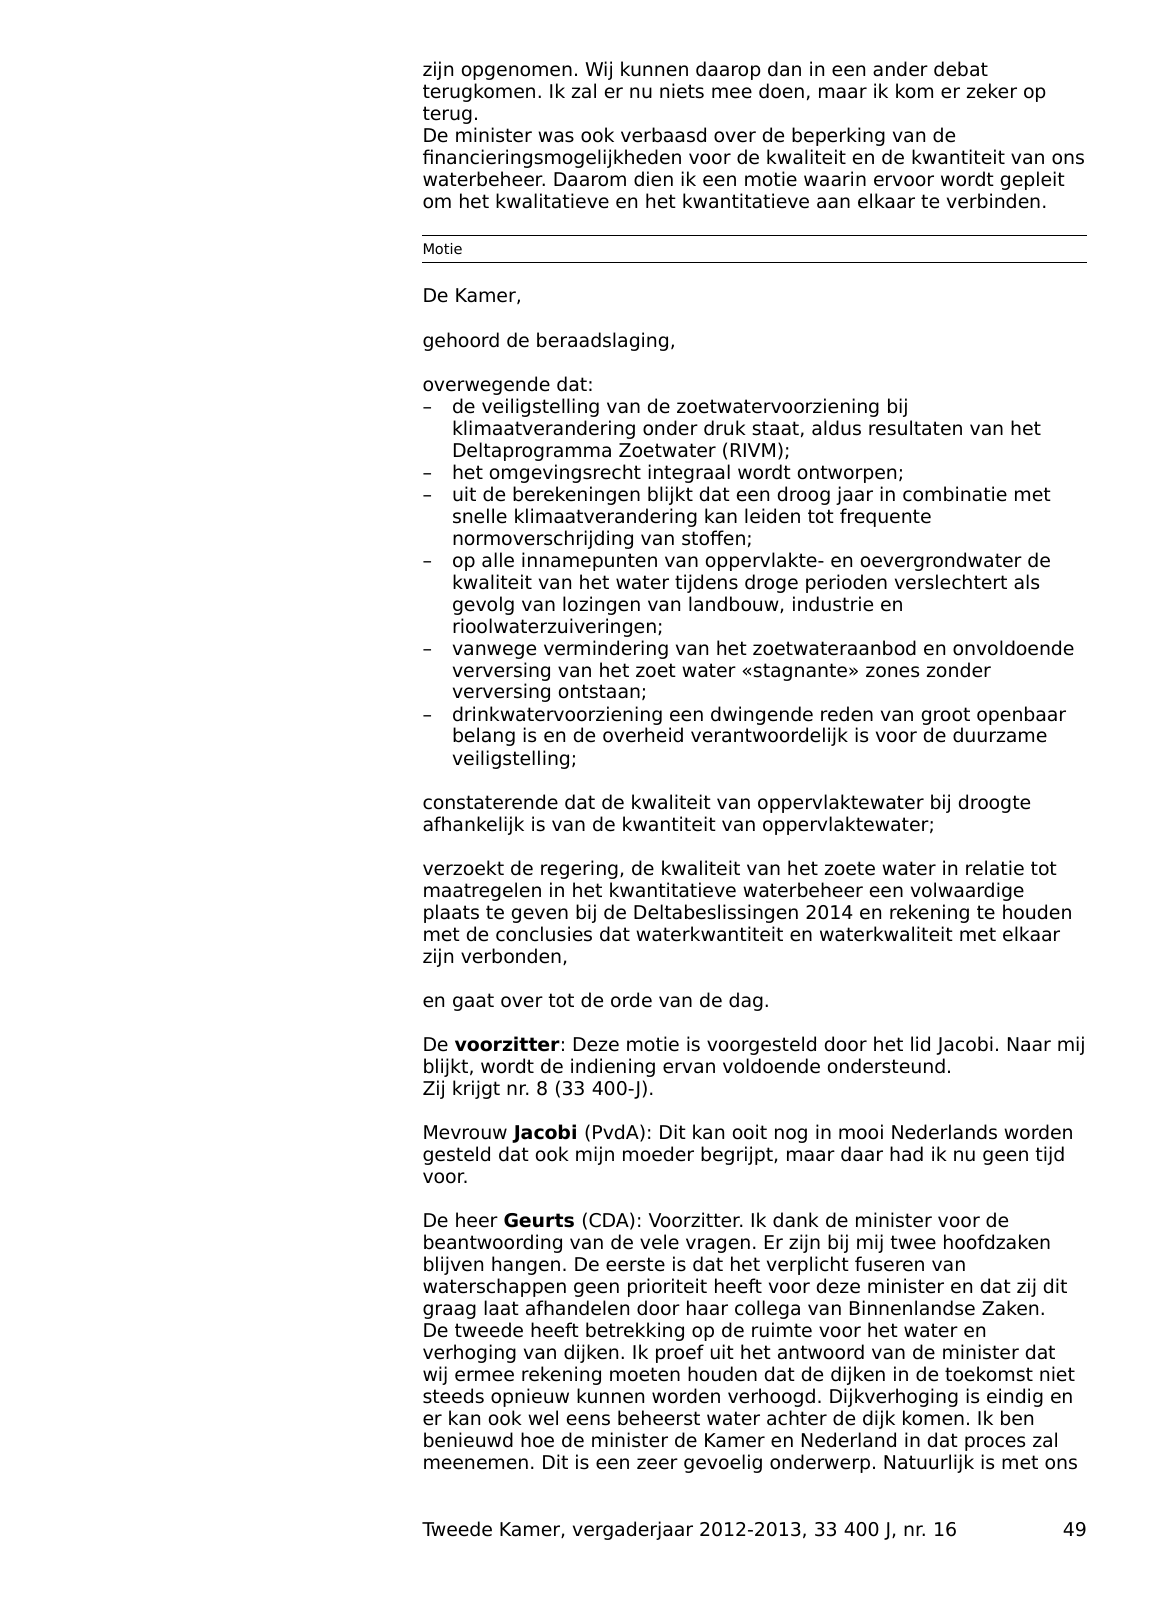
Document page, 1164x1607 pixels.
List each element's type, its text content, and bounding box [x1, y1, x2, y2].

text overwegende dat: [422, 374, 1087, 396]
text en gaat over tot de orde van de dag. [422, 990, 1087, 1012]
text – vanwege vermindering van het zoetwateraanbod en onvoldoende verversing van het zoet water «stagnante» zones zonder verversing ontstaan; [422, 637, 1087, 703]
text Zij krijgt nr. 8 (33 400-J). [422, 1078, 1087, 1100]
text verzoekt de regering, de kwaliteit van het zoete water in relatie tot maatregelen in het kwantitatieve waterbeheer een volwaardige plaats te geven bij de Deltabeslissingen 2014 en rekening te houden met de conclusies dat waterkwantiteit en waterkwaliteit met elkaar zijn verbonden, [422, 858, 1087, 968]
text – het omgevingsrecht integraal wordt ontworpen; [422, 462, 1087, 484]
text De minister was ook verbaasd over de beperking van de financieringsmogelijkheden voor de kwaliteit en de kwantiteit van ons waterbeheer. Daarom dien ik een motie waarin ervoor wordt gepleit om het kwalitatieve en het kwantitatieve aan elkaar te verbinden. [422, 125, 1087, 213]
text gehoord de beraadslaging, [422, 329, 1087, 352]
text Mevrouw Jacobi (PvdA): Dit kan ooit nog in mooi Nederlands worden gesteld dat ook mijn moeder begrijpt, maar daar had ik nu geen tijd voor. [422, 1122, 1087, 1188]
text De voorzitter: Deze motie is voorgesteld door het lid Jacobi. Naar mij blijkt, wordt de indiening ervan voldoende ondersteund. [422, 1034, 1087, 1078]
text De heer Geurts (CDA): Voorzitter. Ik dank de minister voor de beantwoording van de vele vragen. Er zijn bij mij twee hoofdzaken blijven hangen. De eerste is dat het verplicht fuseren van waterschappen geen prioriteit heeft voor deze minister en dat zij dit graag laat afhandelen door haar collega van Binnenlandse Zaken. [422, 1210, 1087, 1320]
text – drinkwatervoorziening een dwingende reden van groot openbaar belang is en de overheid verantwoordelijk is voor de duurzame veiligstelling; [422, 703, 1087, 769]
table_header Motie [422, 236, 1087, 262]
text De Kamer, [422, 285, 1087, 307]
text – de veiligstelling van de zoetwatervoorziening bij klimaatverandering onder druk staat, aldus resultaten van het Deltaprogramma Zoetwater (RIVM); [422, 396, 1087, 462]
text – uit de berekeningen blijkt dat een droog jaar in combinatie met snelle klimaatverandering kan leiden tot frequente normoverschrijding van stoffen; [422, 484, 1087, 549]
text constaterende dat de kwaliteit van oppervlaktewater bij droogte afhankelijk is van de kwantiteit van oppervlaktewater; [422, 792, 1087, 836]
text De tweede heeft betrekking op de ruimte voor het water en verhoging van dijken. Ik proef uit het antwoord van de minister dat wij ermee rekening moeten houden dat de dijken in de toekomst niet steeds opnieuw kunnen worden verhoogd. Dijkverhoging is eindig en er kan ook wel eens beheerst water achter de dijk komen. Ik ben benieuwd hoe de minister de Kamer en Nederland in dat proces zal meenemen. Dit is een zeer gevoelig onderwerp. Natuurlijk is met ons [422, 1320, 1087, 1474]
text zijn opgenomen. Wij kunnen daarop dan in een ander debat terugkomen. Ik zal er nu niets mee doen, maar ik kom er zeker op terug. [422, 59, 1087, 125]
text – op alle innamepunten van oppervlakte- en oevergrondwater de kwaliteit van het water tijdens droge perioden verslechtert als gevolg van lozingen van landbouw, industrie en rioolwaterzuiveringen; [422, 549, 1087, 637]
